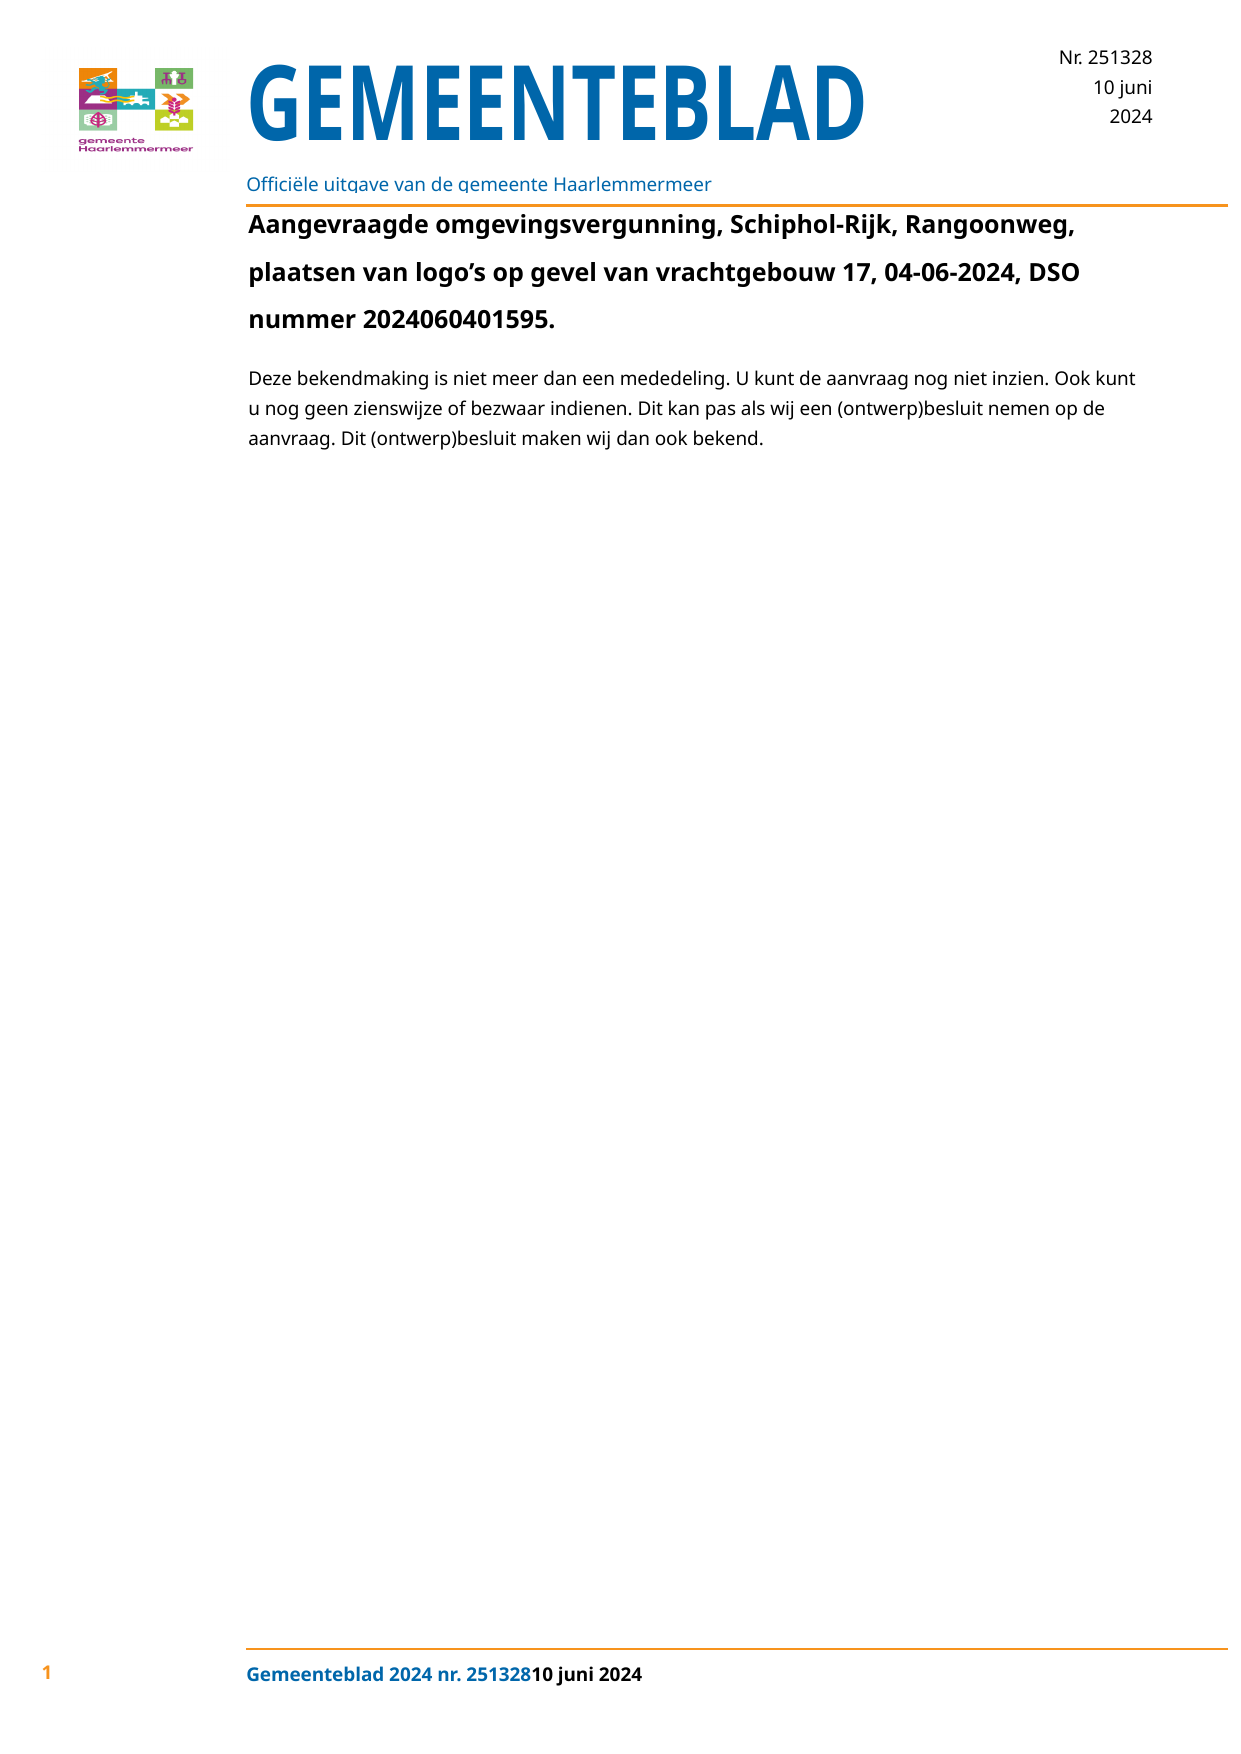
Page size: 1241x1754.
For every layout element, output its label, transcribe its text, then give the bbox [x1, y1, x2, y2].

picture [41, 47, 231, 172]
text Deze bekendmaking is niet meer dan een mededeling. U kunt de aanvraag nog niet inzien. Ook kunt u nog geen zienswijze of bezwaar indienen. Dit kan pas als wij een (ontwerp)besluit nemen op de aanvraag. Dit (ontwerp)besluit maken wij dan ook bekend. [248, 366, 1152, 450]
text Aangevraagde omgevingsvergunning, Schiphol-Rijk, Rangoonweg, plaatsen van logo’s op gevel van vrachtgebouw 17, 04-06-2024, DSO nummer 2024060401595. [248, 207, 1152, 336]
